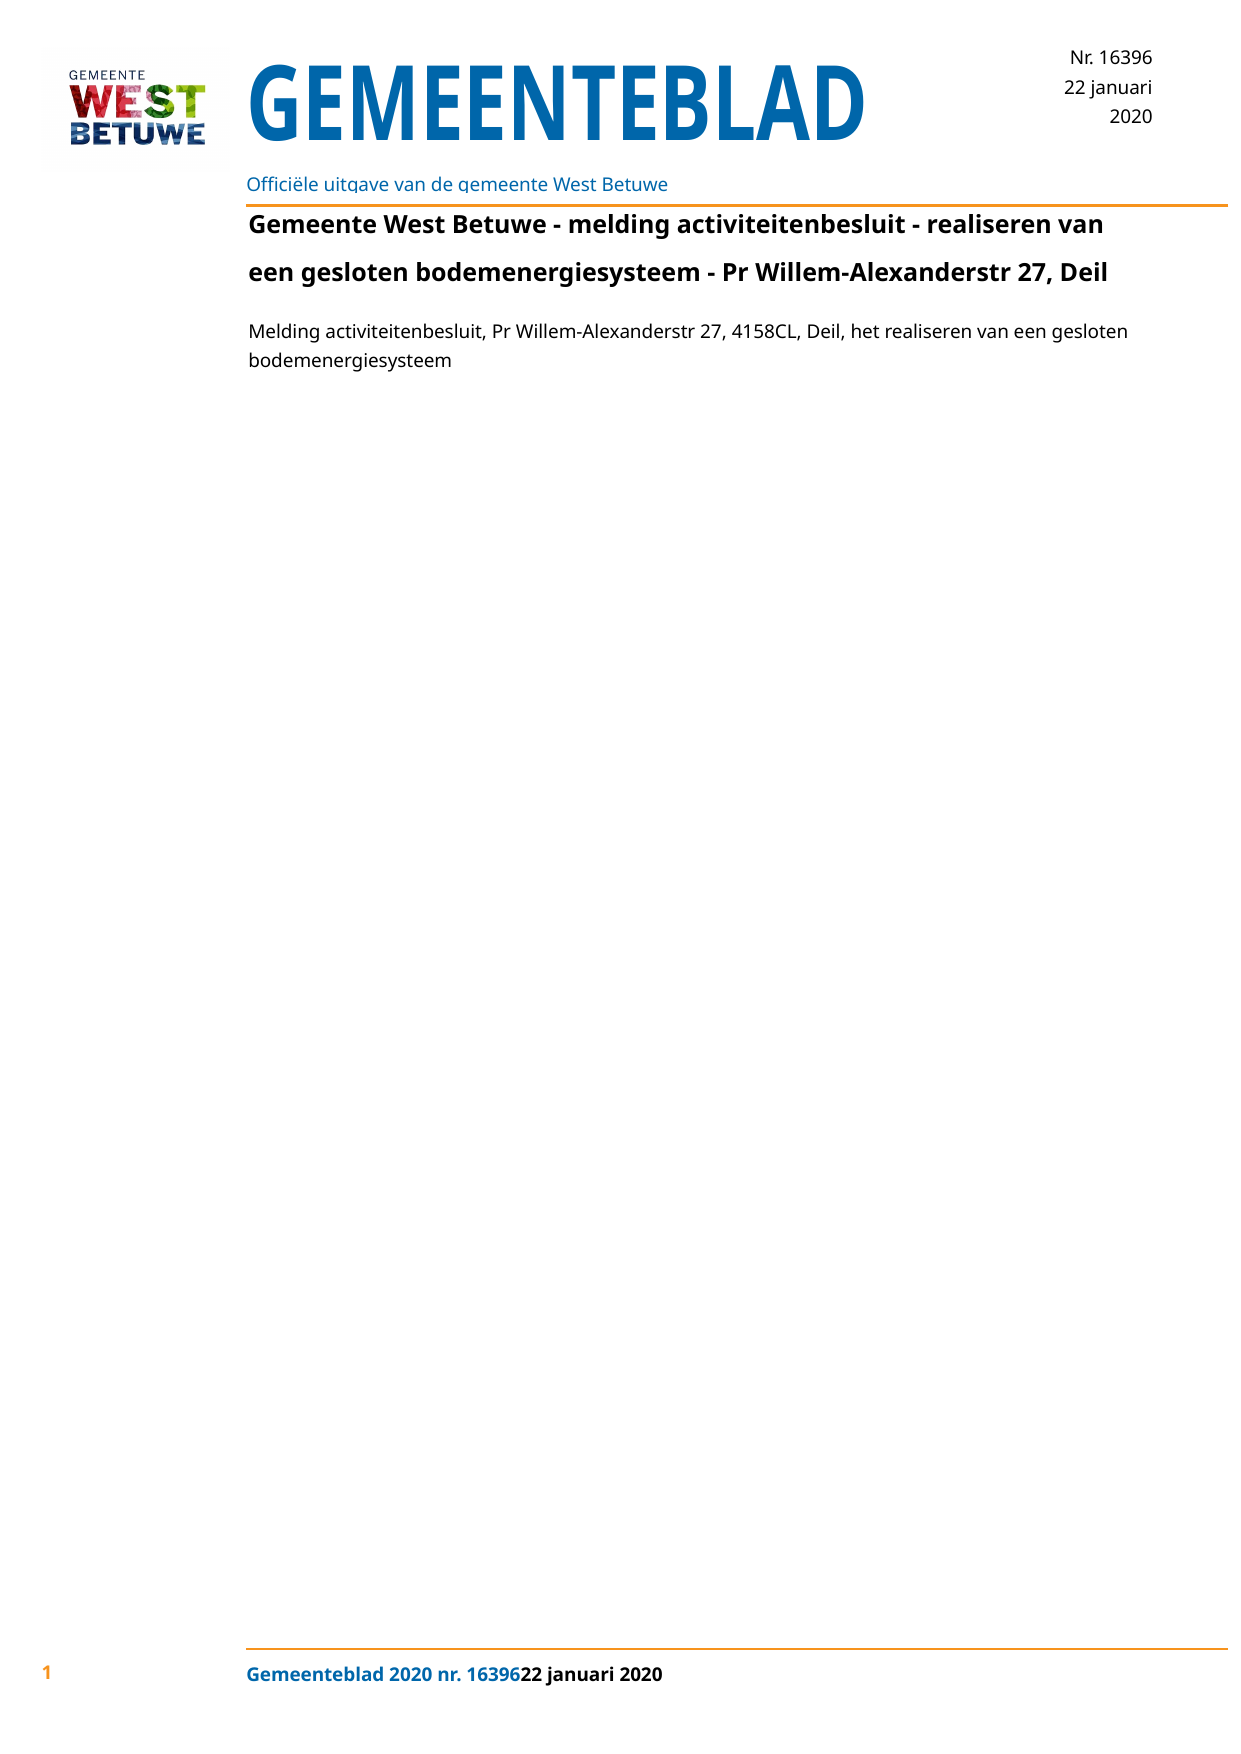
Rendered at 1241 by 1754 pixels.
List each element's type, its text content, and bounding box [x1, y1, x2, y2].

text Gemeente West Betuwe - melding activiteitenbesluit - realiseren van een gesloten bodemenergiesysteem - Pr Willem-Alexanderstr 27, Deil [248, 207, 1152, 288]
picture [41, 47, 231, 172]
text Melding activiteitenbesluit, Pr Willem-Alexanderstr 27, 4158CL, Deil, het realiseren van een gesloten bodemenergiesysteem [248, 318, 1152, 373]
